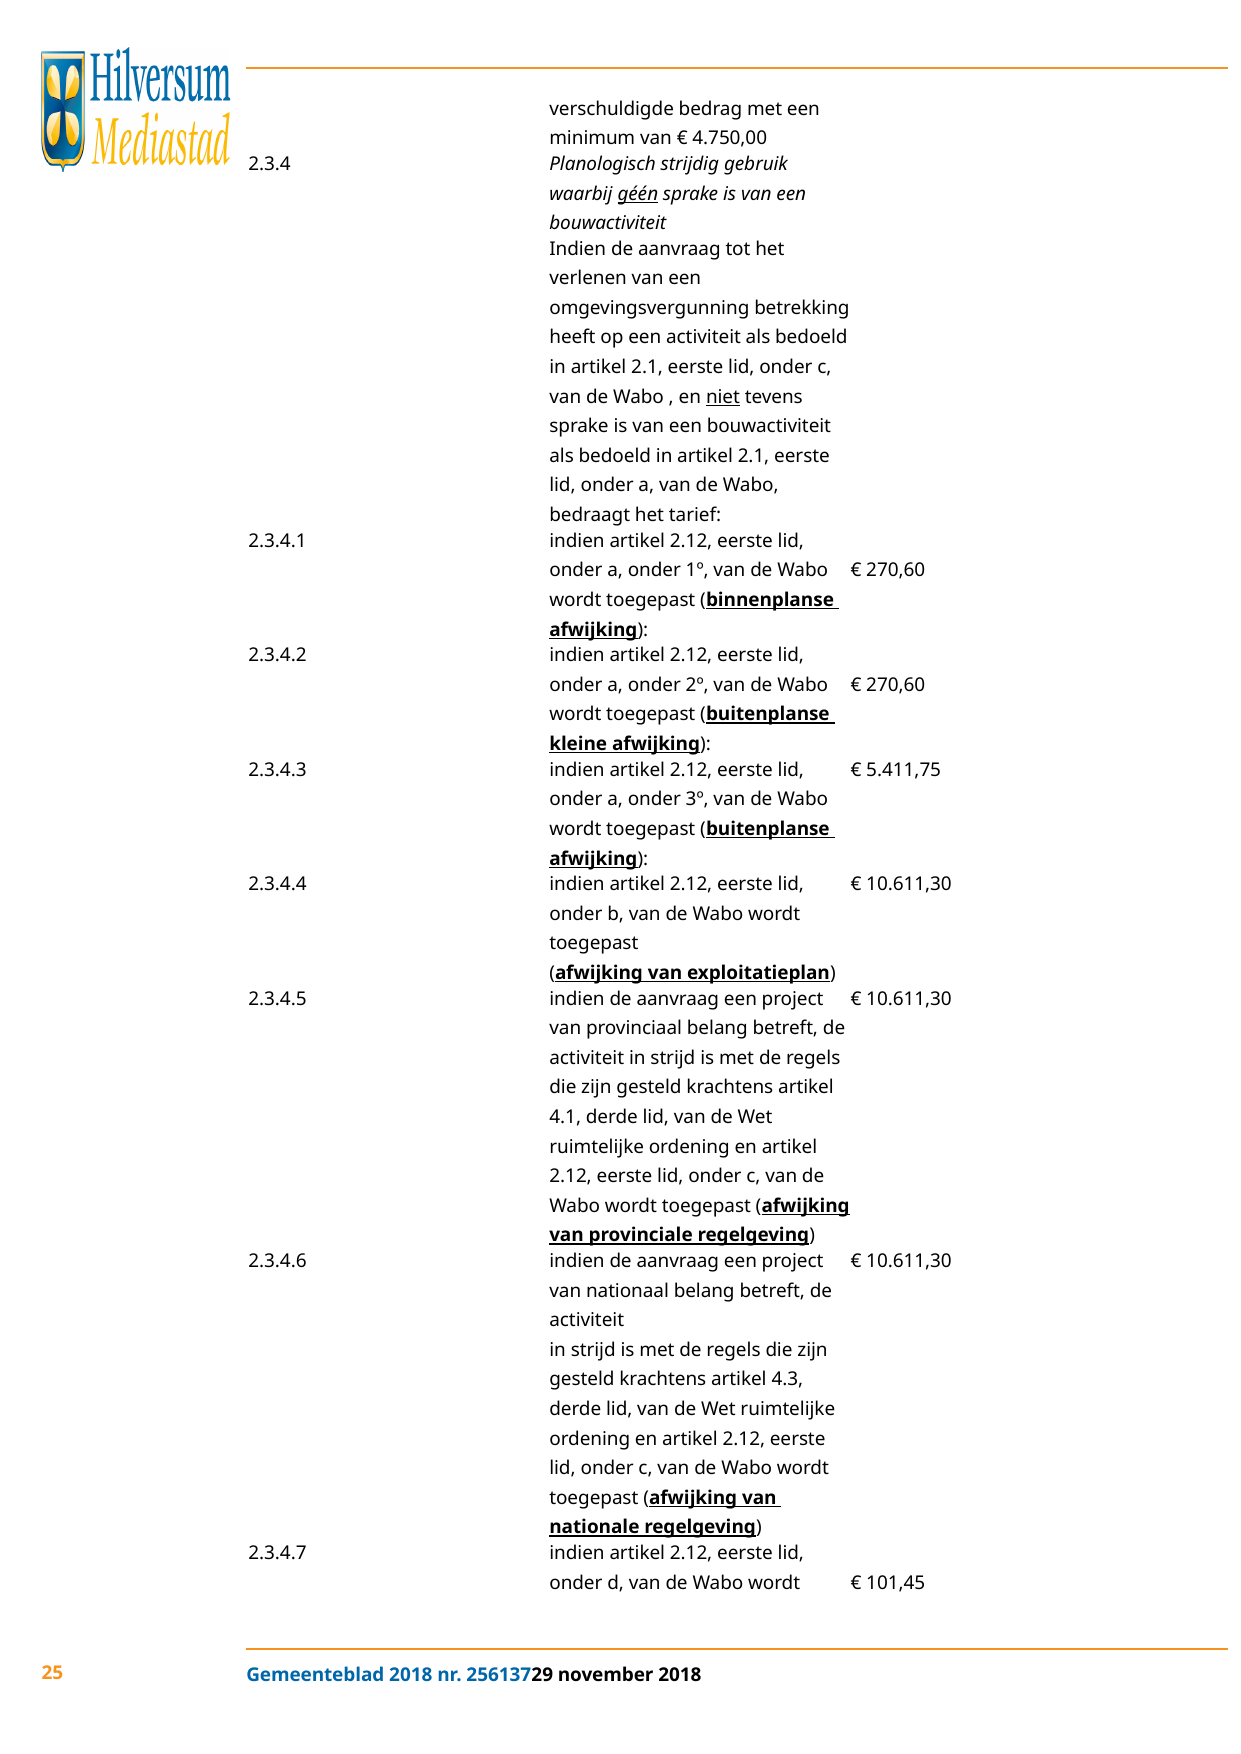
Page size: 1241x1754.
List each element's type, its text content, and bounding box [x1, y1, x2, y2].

table_cell [850, 150, 1152, 235]
table_cell € 270,60 [850, 641, 1152, 756]
table_cell € 10.611,30 [850, 985, 1152, 1247]
table_cell 2.3.4 [248, 150, 549, 235]
table_cell indien artikel 2.12, eerste lid, onder b, van de Wabo wordt toegepast (afwijking van exploitatieplan) [549, 870, 850, 985]
table_cell € 5.411,75 [850, 756, 1152, 870]
table_cell [248, 235, 549, 527]
table_cell 2.3.4.2 [248, 641, 549, 756]
table_cell indien artikel 2.12, eerste lid, onder d, van de Wabo wordt [549, 1539, 850, 1594]
table_cell indien de aanvraag een project van nationaal belang betreft, de activiteit in strijd is met de regels die zijn gesteld krachtens artikel 4.3, derde lid, van de Wet ruimtelijke ordening en artikel 2.12, eerste lid, onder c, van de Wabo wordt toegepast (afwijking van nationale regelgeving) [549, 1247, 850, 1539]
table_cell indien artikel 2.12, eerste lid, onder a, onder 3º, van de Wabo wordt toegepast (buitenplanse afwijking): [549, 756, 850, 870]
table_cell 2.3.4.7 [248, 1539, 549, 1594]
table_cell € 10.611,30 [850, 870, 1152, 985]
table_cell indien de aanvraag een project van provinciaal belang betreft, de activiteit in strijd is met de regels die zijn gesteld krachtens artikel 4.1, derde lid, van de Wet ruimtelijke ordening en artikel 2.12, eerste lid, onder c, van de Wabo wordt toegepast (afwijking van provinciale regelgeving) [549, 985, 850, 1247]
table_cell 2.3.4.3 [248, 756, 549, 870]
table_cell indien artikel 2.12, eerste lid, onder a, onder 1º, van de Wabo wordt toegepast (binnenplanse afwijking): [549, 527, 850, 641]
table_cell Indien de aanvraag tot het verlenen van een omgevingsvergunning betrekking heeft op een activiteit als bedoeld in artikel 2.1, eerste lid, onder c, van de Wabo , en niet tevens sprake is van een bouwactiviteit als bedoeld in artikel 2.1, eerste lid, onder a, van de Wabo, bedraagt het tarief: [549, 235, 850, 527]
table_cell [248, 95, 549, 150]
table_cell [850, 95, 1152, 150]
table_cell indien artikel 2.12, eerste lid, onder a, onder 2º, van de Wabo wordt toegepast (buitenplanse kleine afwijking): [549, 641, 850, 756]
table_cell € 101,45 [850, 1539, 1152, 1594]
table_cell 2.3.4.4 [248, 870, 549, 985]
table_cell 2.3.4.1 [248, 527, 549, 641]
table_cell 2.3.4.5 [248, 985, 549, 1247]
picture [41, 47, 231, 172]
table_cell € 10.611,30 [850, 1247, 1152, 1539]
table_cell € 270,60 [850, 527, 1152, 641]
table_cell verschuldigde bedrag met een minimum van € 4.750,00 [549, 95, 850, 150]
table_cell [850, 235, 1152, 527]
table_cell Planologisch strijdig gebruik waarbij géén sprake is van een bouwactiviteit [549, 150, 850, 235]
table_cell 2.3.4.6 [248, 1247, 549, 1539]
